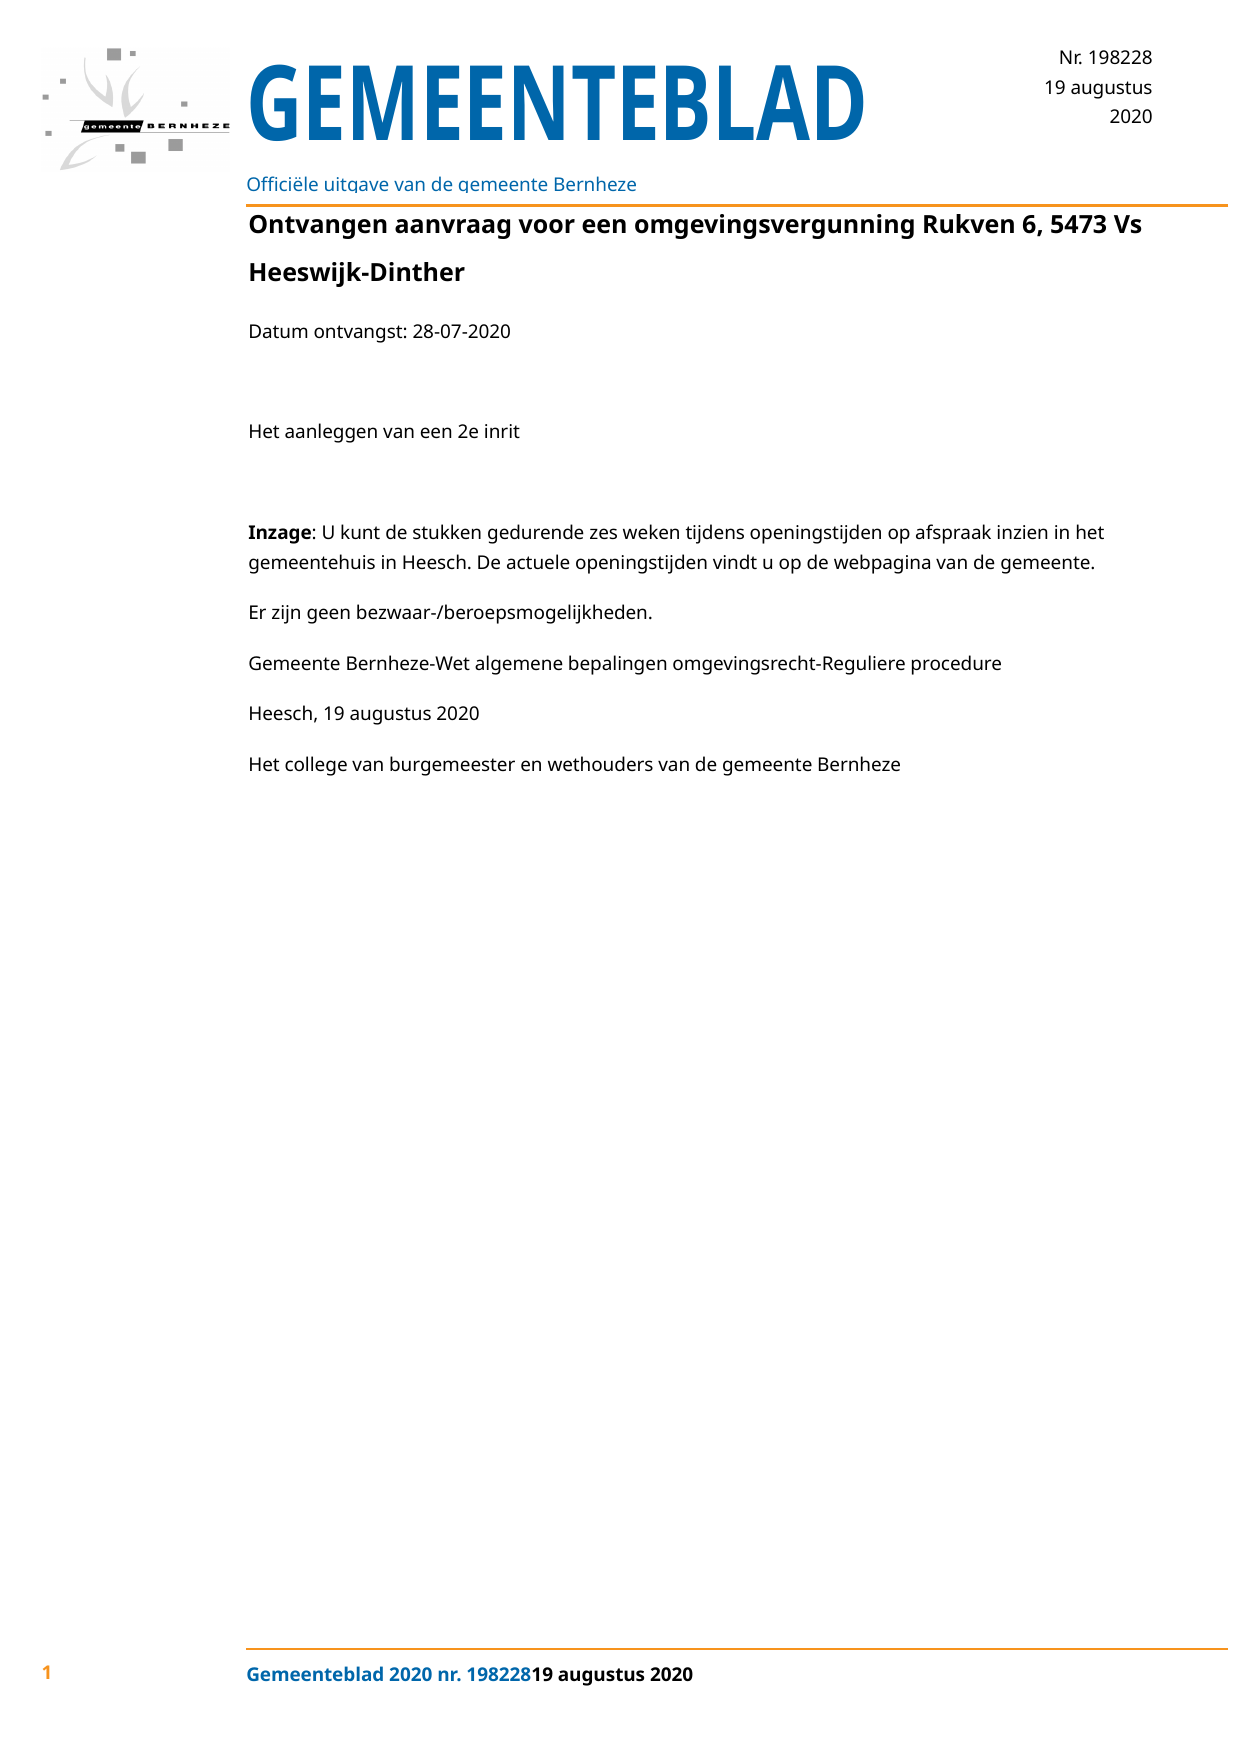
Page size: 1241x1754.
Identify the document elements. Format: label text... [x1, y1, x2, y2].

text Ontvangen aanvraag voor een omgevingsvergunning Rukven 6, 5473 Vs Heeswijk-Dinther [248, 207, 1152, 288]
text Het college van burgemeester en wethouders van de gemeente Bernheze [248, 751, 1152, 777]
text Inzage: U kunt de stukken gedurende zes weken tijdens openingstijden op afspraak inzien in het gemeentehuis in Heesch. De actuele openingstijden vindt u op de webpagina van de gemeente. [248, 519, 1152, 575]
text Het aanleggen van een 2e inrit [248, 419, 1152, 444]
text Heesch, 19 augustus 2020 [248, 700, 1152, 726]
picture [41, 47, 231, 172]
text Datum ontvangst: 28-07-2020 [248, 318, 1152, 344]
text Gemeente Bernheze-Wet algemene bepalingen omgevingsrecht-Reguliere procedure [248, 650, 1152, 676]
text Er zijn geen bezwaar-/beroepsmogelijkheden. [248, 599, 1152, 625]
